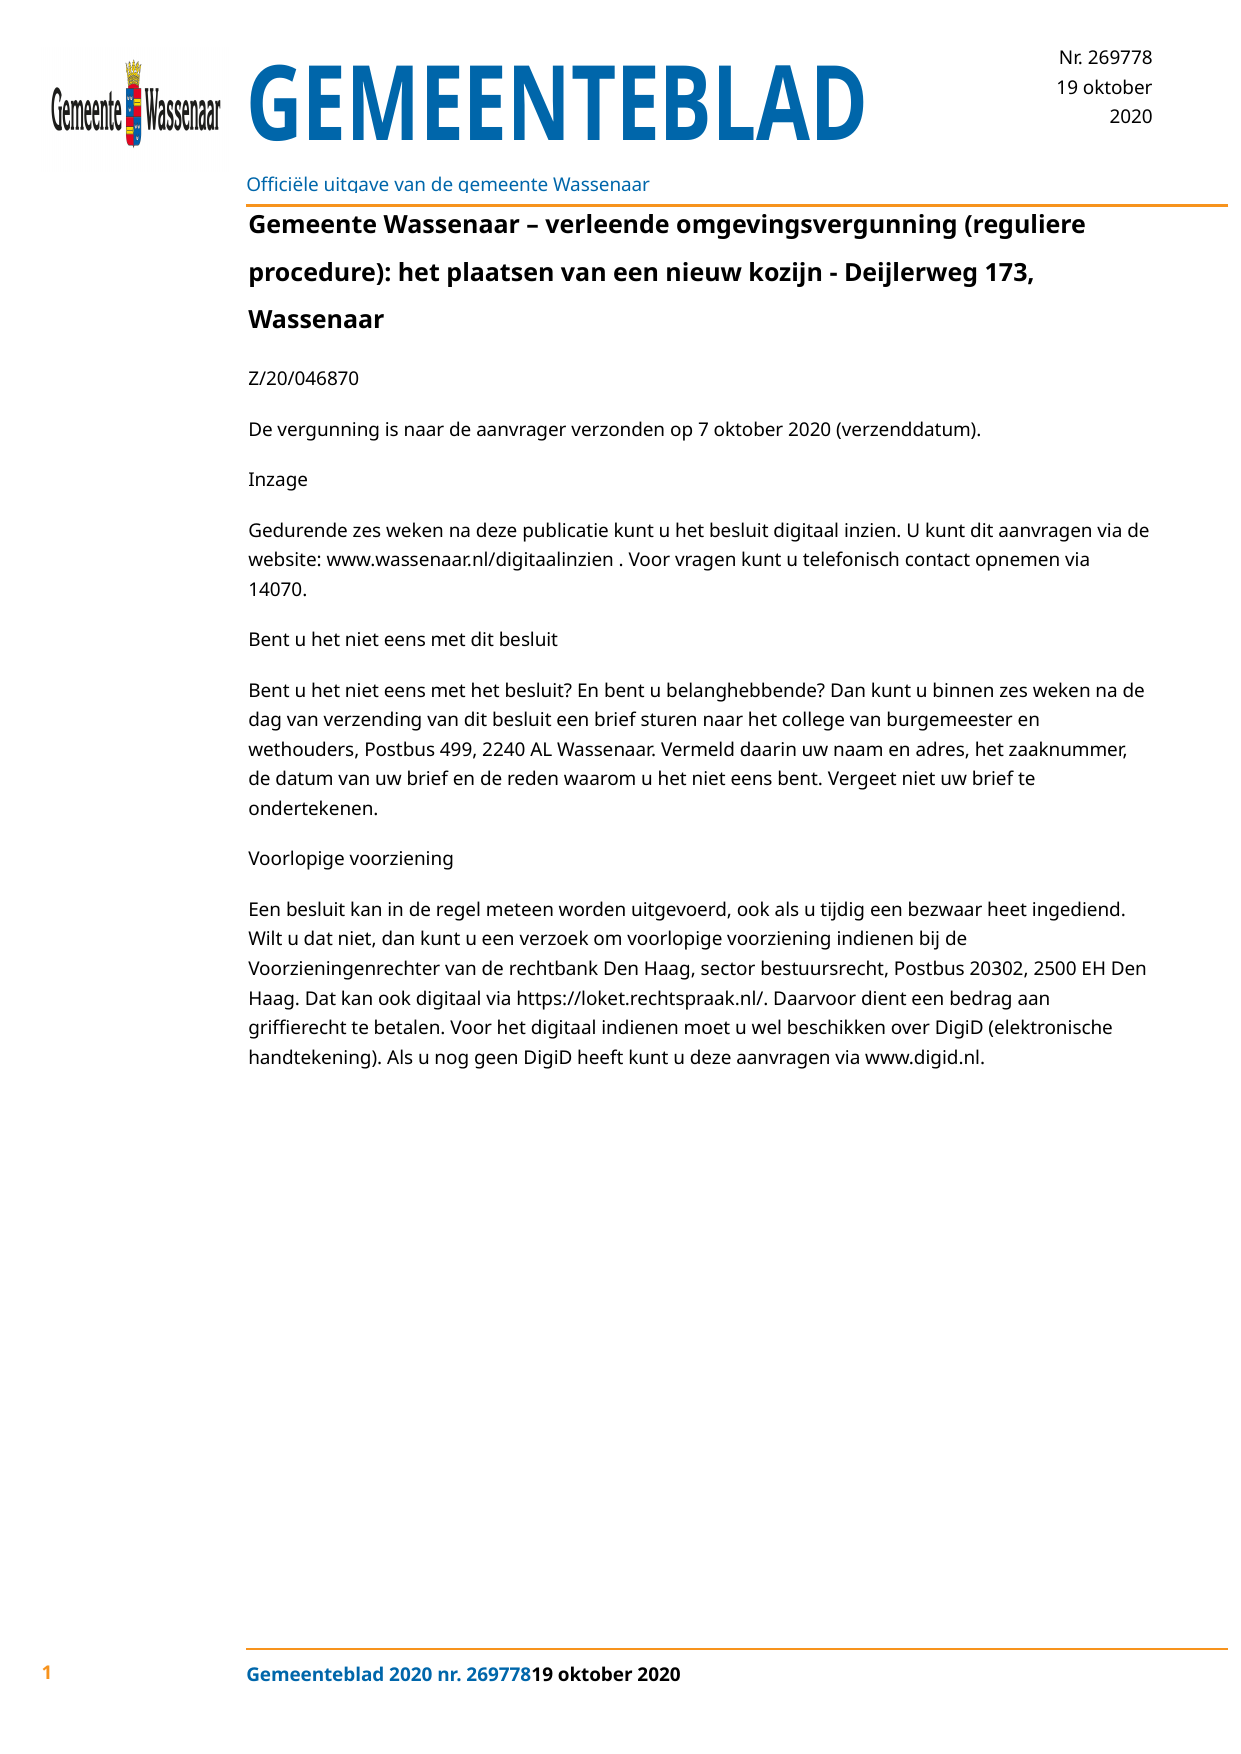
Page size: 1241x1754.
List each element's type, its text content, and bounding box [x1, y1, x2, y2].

text Gedurende zes weken na deze publicatie kunt u het besluit digitaal inzien. U kunt dit aanvragen via de website: www.wassenaar.nl/digitaalinzien . Voor vragen kunt u telefonisch contact opnemen via 14070. [248, 517, 1152, 602]
picture [41, 47, 231, 172]
text Bent u het niet eens met dit besluit [248, 626, 1152, 652]
text Voorlopige voorziening [248, 846, 1152, 871]
text Z/20/046870 [248, 366, 1152, 391]
text Een besluit kan in de regel meteen worden uitgevoerd, ook als u tijdig een bezwaar heet ingediend. Wilt u dat niet, dan kunt u een verzoek om voorlopige voorziening indienen bij de Voorzieningenrechter van de rechtbank Den Haag, sector bestuursrecht, Postbus 20302, 2500 EH Den Haag. Dat kan ook digitaal via https://loket.rechtspraak.nl/. Daarvoor dient een bedrag aan griffierecht te betalen. Voor het digitaal indienen moet u wel beschikken over DigiD (elektronische handtekening). Als u nog geen DigiD heeft kunt u deze aanvragen via www.digid.nl. [248, 896, 1152, 1069]
text Bent u het niet eens met het besluit? En bent u belanghebbende? Dan kunt u binnen zes weken na de dag van verzending van dit besluit een brief sturen naar het college van burgemeester en wethouders, Postbus 499, 2240 AL Wassenaar. Vermeld daarin uw naam en adres, het zaaknummer, de datum van uw brief en de reden waarom u het niet eens bent. Vergeet niet uw brief te ondertekenen. [248, 677, 1152, 821]
text Gemeente Wassenaar – verleende omgevingsvergunning (reguliere procedure): het plaatsen van een nieuw kozijn - Deijlerweg 173, Wassenaar [248, 207, 1152, 336]
text De vergunning is naar de aanvrager verzonden op 7 oktober 2020 (verzenddatum). [248, 416, 1152, 442]
text Inzage [248, 466, 1152, 492]
